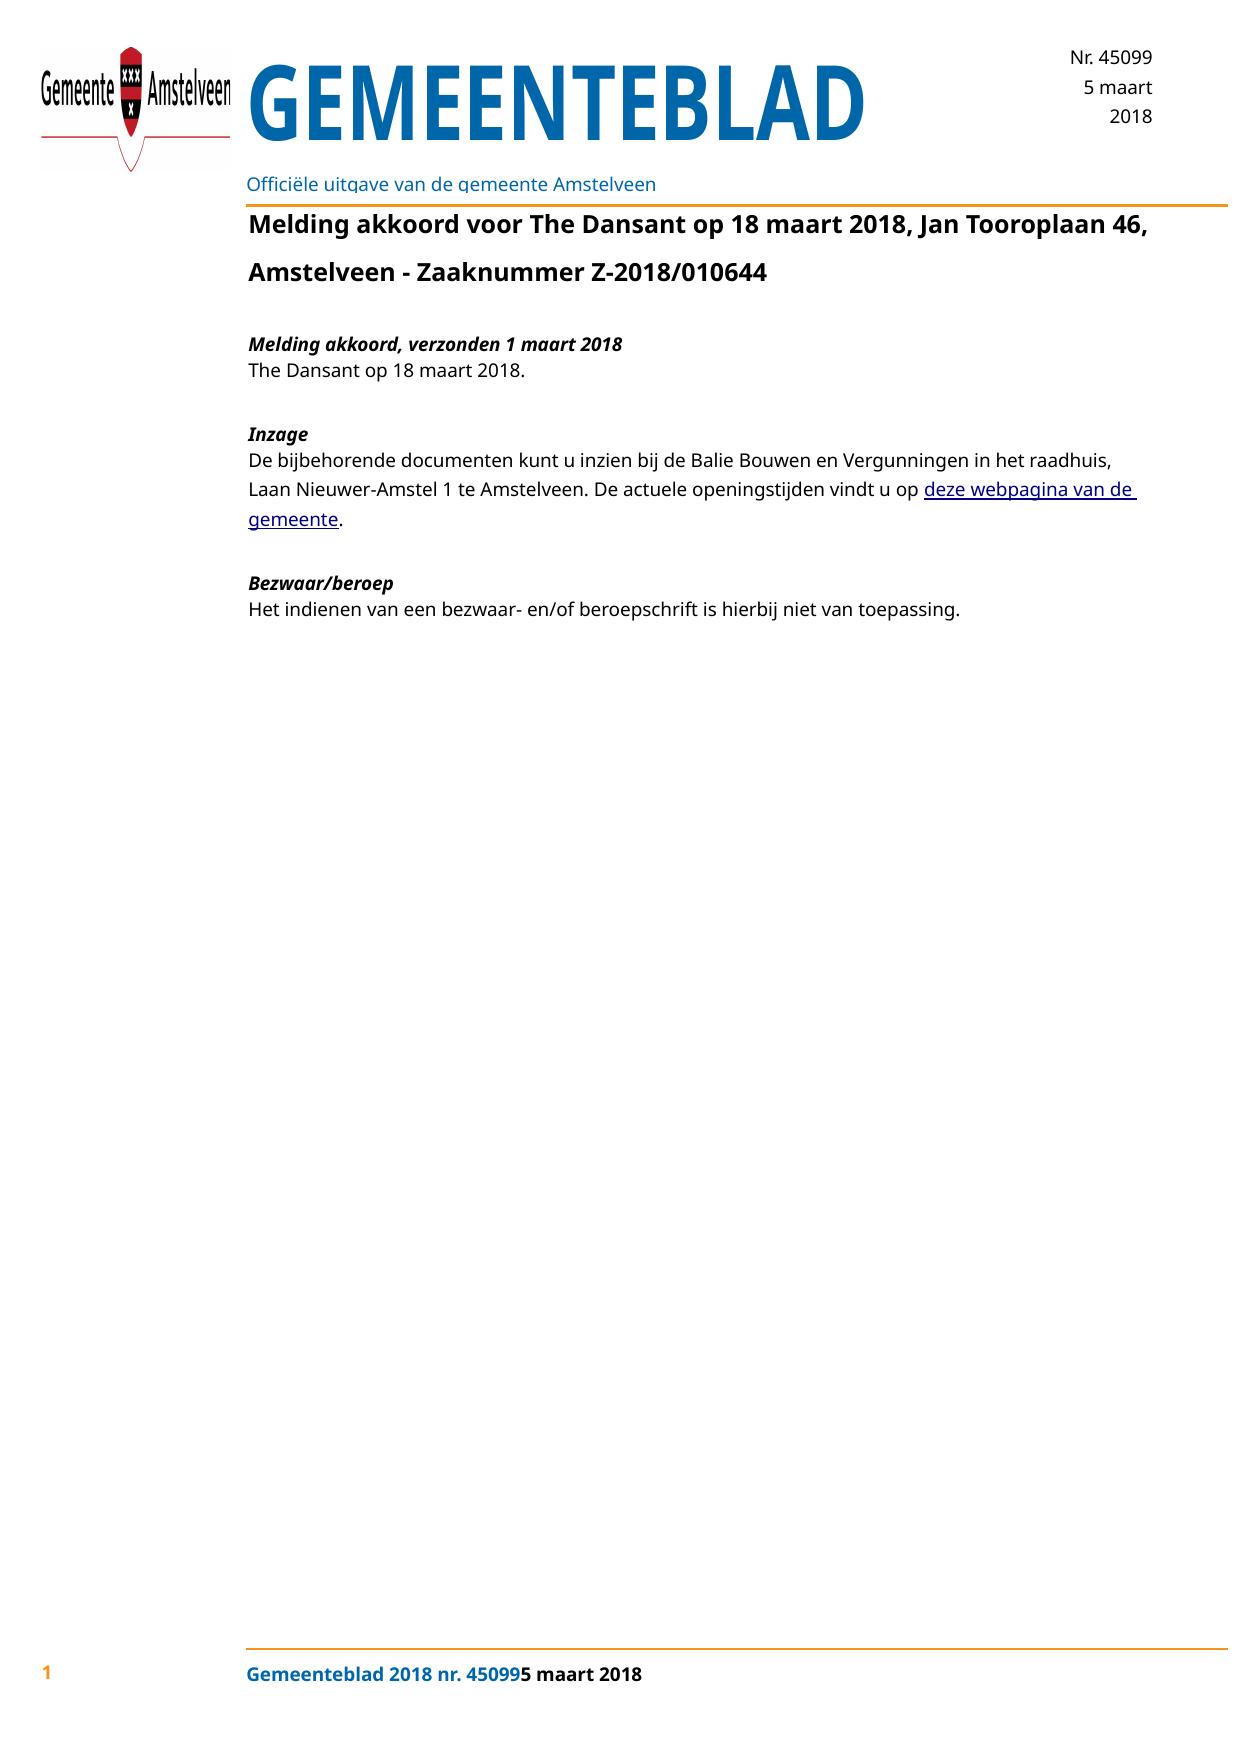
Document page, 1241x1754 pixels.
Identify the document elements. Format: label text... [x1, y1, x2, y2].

text The Dansant op 18 maart 2018. [248, 357, 1152, 383]
text Het indienen van een bezwaar- en/of beroepschrift is hierbij niet van toepassing. [248, 596, 1152, 621]
text Bezwaar/beroep [248, 570, 1152, 596]
picture [41, 47, 231, 172]
text Melding akkoord voor The Dansant op 18 maart 2018, Jan Tooroplaan 46, Amstelveen - Zaaknummer Z-2018/010644 [248, 207, 1152, 288]
text Melding akkoord, verzonden 1 maart 2018 [248, 331, 1152, 357]
text Inzage [248, 421, 1152, 447]
text De bijbehorende documenten kunt u inzien bij de Balie Bouwen en Vergunningen in het raadhuis, Laan Nieuwer-Amstel 1 te Amstelveen. De actuele openingstijden vindt u op deze webpagina van de gemeente. [248, 447, 1152, 532]
